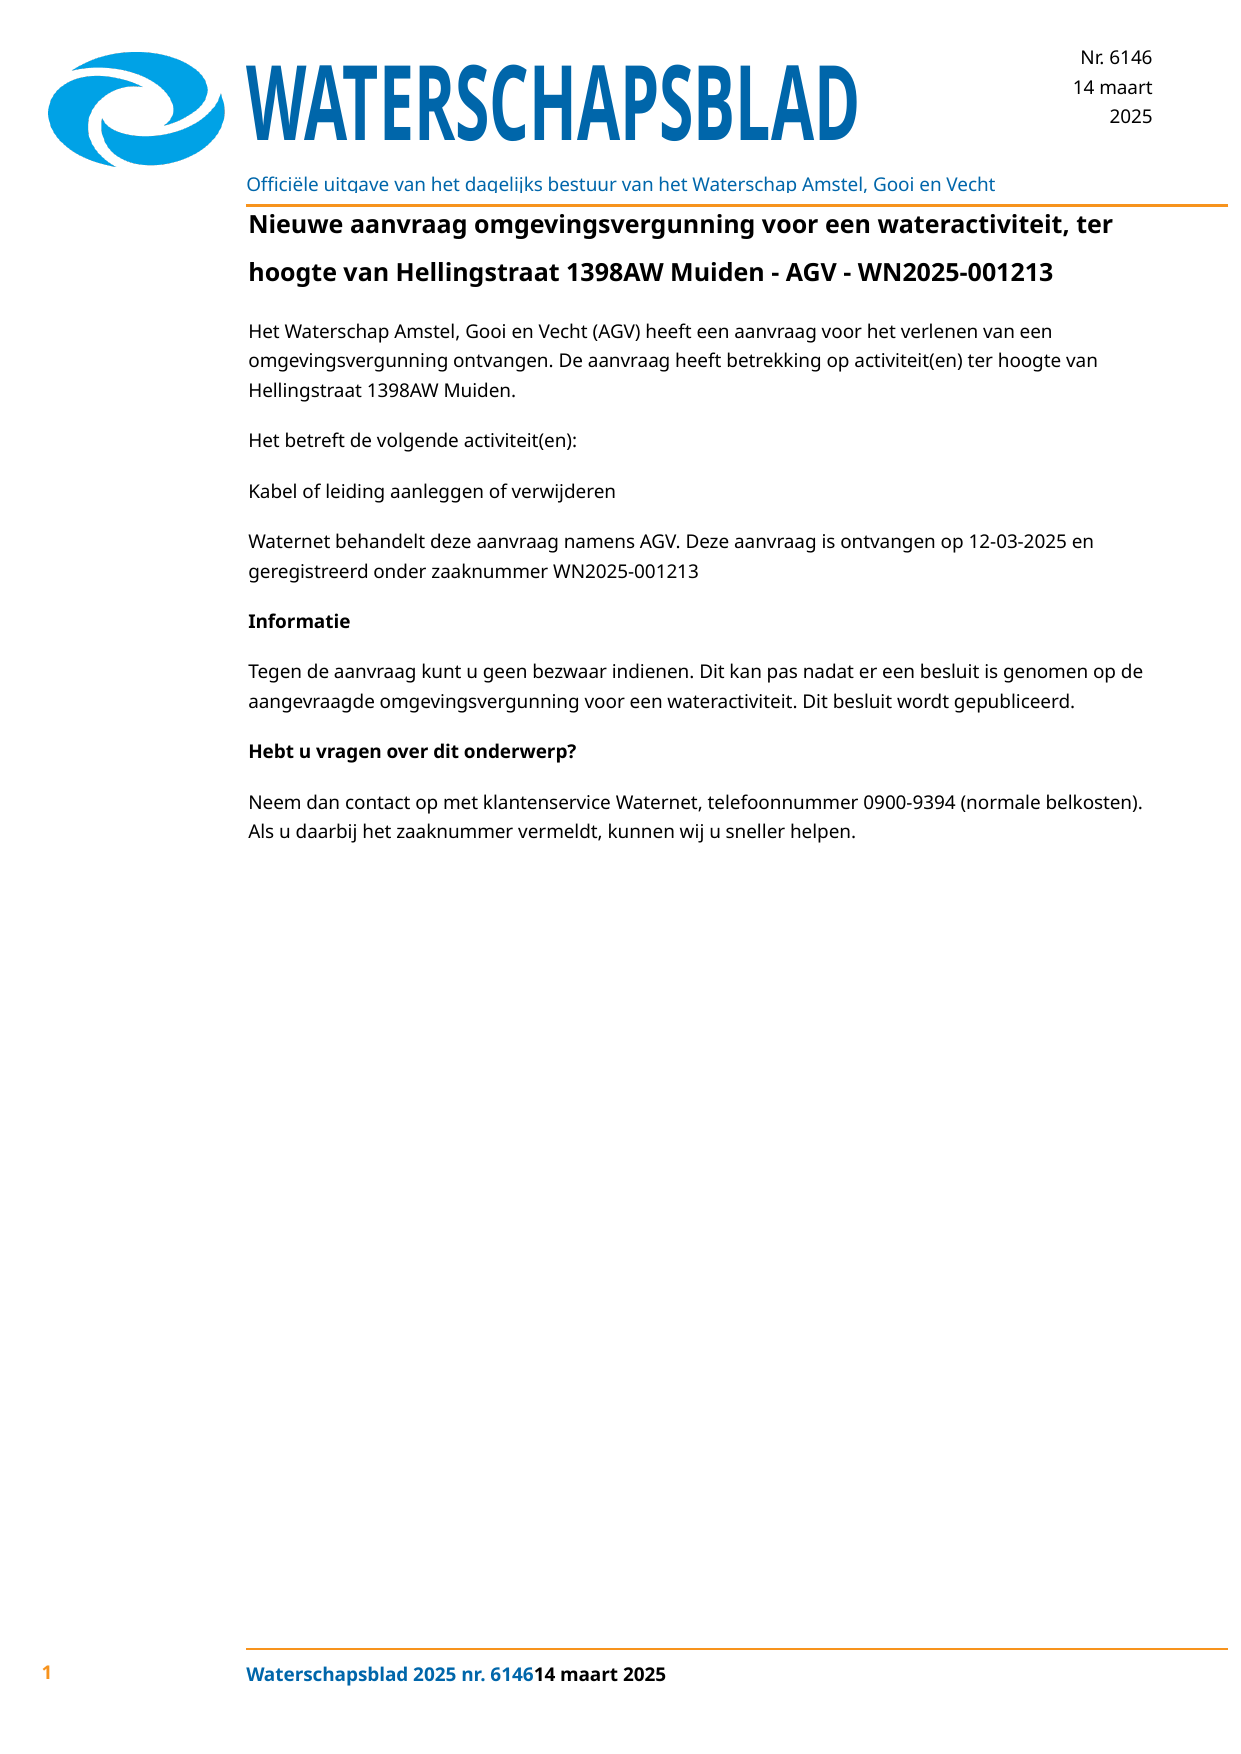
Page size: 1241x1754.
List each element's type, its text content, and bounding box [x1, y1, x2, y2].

picture [41, 47, 231, 172]
text Kabel of leiding aanleggen of verwijderen [248, 478, 1152, 504]
text Neem dan contact op met klantenservice Waternet, telefoonnummer 0900-9394 (normale belkosten). Als u daarbij het zaaknummer vermeldt, kunnen wij u sneller helpen. [248, 789, 1152, 844]
text Het betreft de volgende activiteit(en): [248, 427, 1152, 453]
text Tegen de aanvraag kunt u geen bezwaar indienen. Dit kan pas nadat er een besluit is genomen op de aangevraagde omgevingsvergunning voor een wateractiviteit. Dit besluit wordt gepubliceerd. [248, 659, 1152, 714]
text Het Waterschap Amstel, Gooi en Vecht (AGV) heeft een aanvraag voor het verlenen van een omgevingsvergunning ontvangen. De aanvraag heeft betrekking op activiteit(en) ter hoogte van Hellingstraat 1398AW Muiden. [248, 318, 1152, 403]
text Nieuwe aanvraag omgevingsvergunning voor een wateractiviteit, ter hoogte van Hellingstraat 1398AW Muiden - AGV - WN2025-001213 [248, 207, 1152, 288]
text Waternet behandelt deze aanvraag namens AGV. Deze aanvraag is ontvangen op 12-03-2025 en geregistreerd onder zaaknummer WN2025-001213 [248, 528, 1152, 584]
text Informatie [248, 608, 1152, 634]
text Hebt u vragen over dit onderwerp? [248, 739, 1152, 764]
